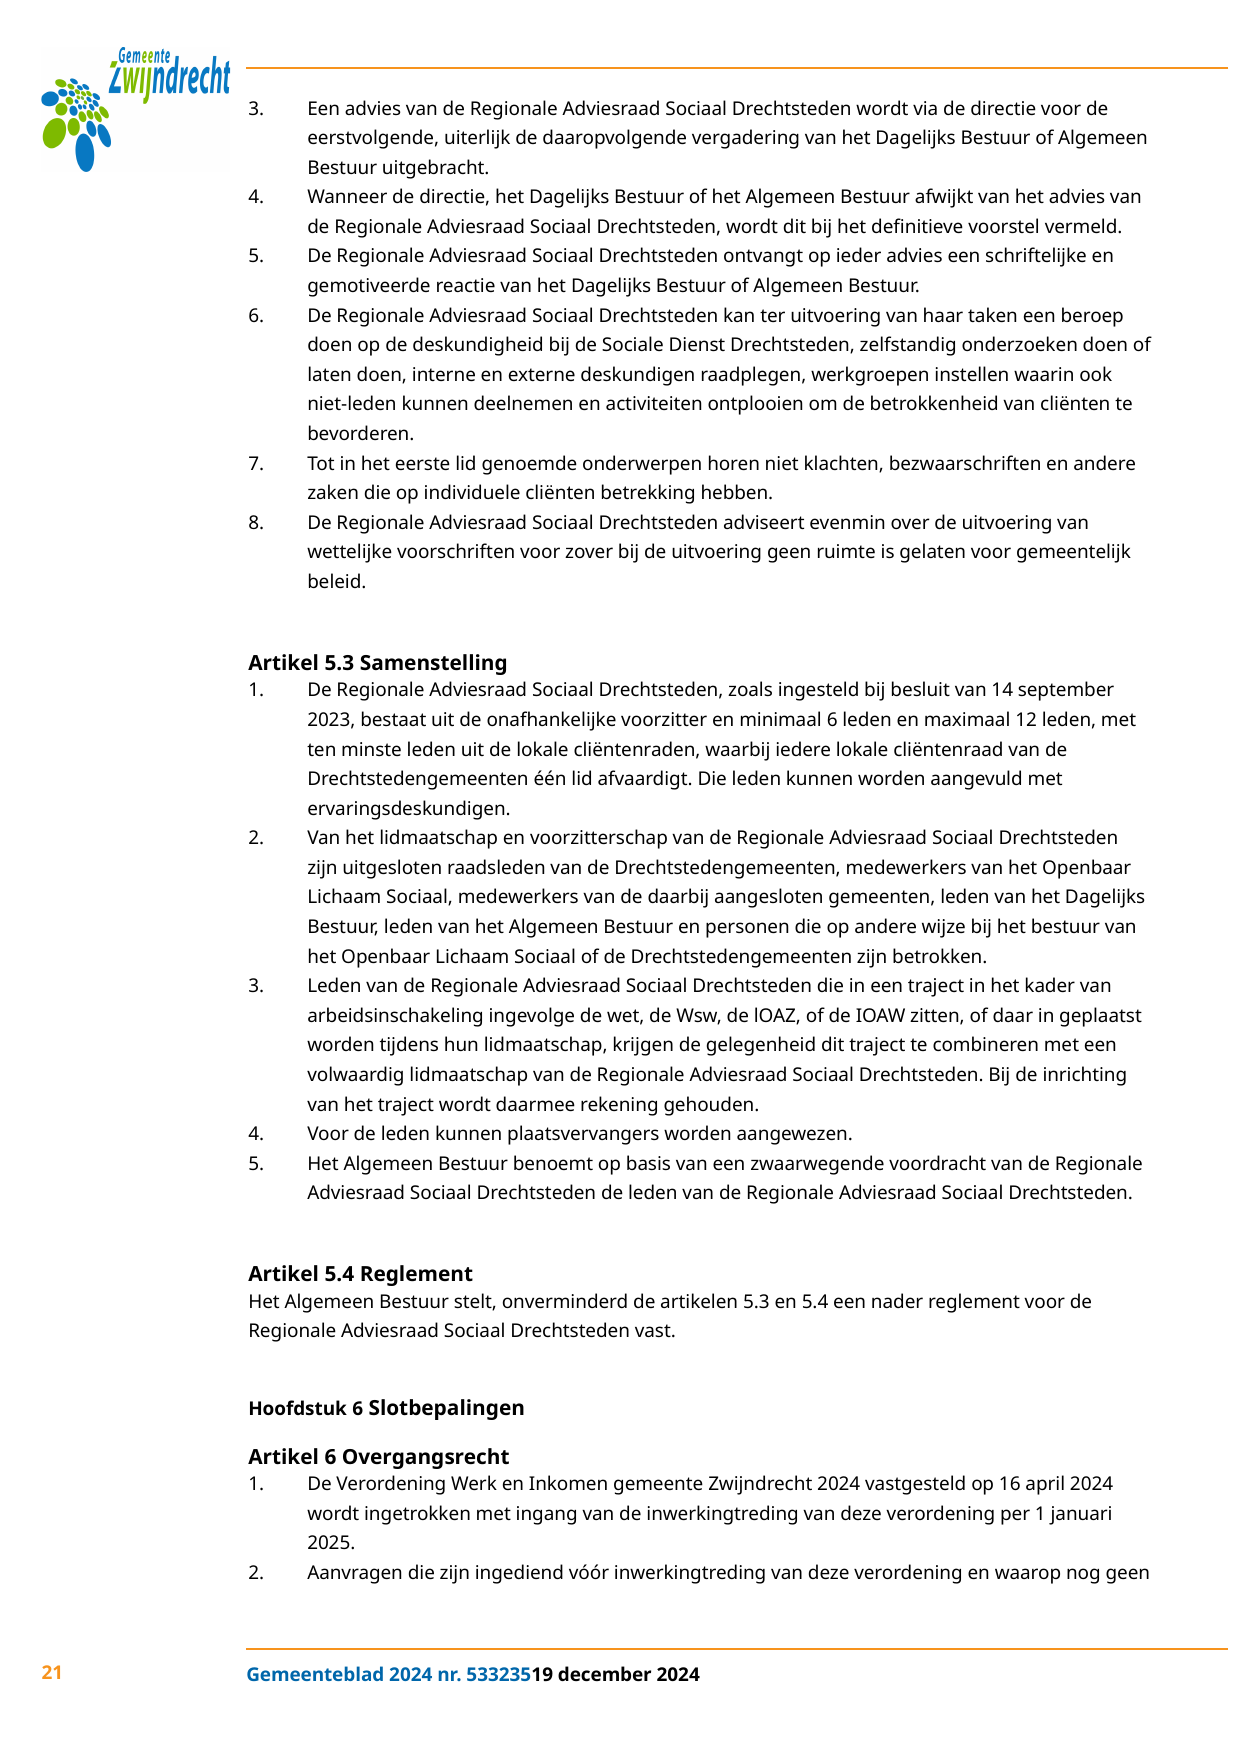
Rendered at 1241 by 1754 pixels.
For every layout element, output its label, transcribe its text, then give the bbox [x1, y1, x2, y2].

text Hoofdstuk 6 Slotbepalingen [248, 1393, 1152, 1421]
text Artikel 5.3 Samenstelling [248, 648, 1152, 677]
list Aanvragen die zijn ingediend vóór inwerkingtreding van deze verordening en waarop nog geen [248, 1559, 1152, 1585]
list De Verordening Werk en Inkomen gemeente Zwijndrecht 2024 vastgesteld op 16 april 2024 wordt ingetrokken met ingang van de inwerkingtreding van deze verordening per 1 januari 2025. [248, 1470, 1152, 1555]
list Een advies van de Regionale Adviesraad Sociaal Drechtsteden wordt via de directie voor de eerstvolgende, uiterlijk de daaropvolgende vergadering van het Dagelijks Bestuur of Algemeen Bestuur uitgebracht. [248, 95, 1152, 180]
list Van het lidmaatschap en voorzitterschap van de Regionale Adviesraad Sociaal Drechtsteden zijn uitgesloten raadsleden van de Drechtstedengemeenten, medewerkers van het Openbaar Lichaam Sociaal, medewerkers van de daarbij aangesloten gemeenten, leden van het Dagelijks Bestuur, leden van het Algemeen Bestuur en personen die op andere wijze bij het bestuur van het Openbaar Lichaam Sociaal of de Drechtstedengemeenten zijn betrokken. [248, 824, 1152, 968]
list Tot in het eerste lid genoemde onderwerpen horen niet klachten, bezwaarschriften en andere zaken die op individuele cliënten betrekking hebben. [248, 450, 1152, 505]
list Leden van de Regionale Adviesraad Sociaal Drechtsteden die in een traject in het kader van arbeidsinschakeling ingevolge de wet, de Wsw, de lOAZ, of de IOAW zitten, of daar in geplaatst worden tijdens hun lidmaatschap, krijgen de gelegenheid dit traject te combineren met een volwaardig lidmaatschap van de Regionale Adviesraad Sociaal Drechtsteden. Bij de inrichting van het traject wordt daarmee rekening gehouden. [248, 972, 1152, 1116]
list De Regionale Adviesraad Sociaal Drechtsteden kan ter uitvoering van haar taken een beroep doen op de deskundigheid bij de Sociale Dienst Drechtsteden, zelfstandig onderzoeken doen of laten doen, interne en externe deskundigen raadplegen, werkgroepen instellen waarin ook niet-leden kunnen deelnemen en activiteiten ontplooien om de betrokkenheid van cliënten te bevorderen. [248, 302, 1152, 446]
list Voor de leden kunnen plaatsvervangers worden aangewezen. [248, 1120, 1152, 1146]
list Het Algemeen Bestuur benoemt op basis van een zwaarwegende voordracht van de Regionale Adviesraad Sociaal Drechtsteden de leden van de Regionale Adviesraad Sociaal Drechtsteden. [248, 1150, 1152, 1205]
text Artikel 6 Overgangsrecht [248, 1442, 1152, 1470]
list De Regionale Adviesraad Sociaal Drechtsteden ontvangt op ieder advies een schriftelijke en gemotiveerde reactie van het Dagelijks Bestuur of Algemeen Bestuur. [248, 243, 1152, 298]
list De Regionale Adviesraad Sociaal Drechtsteden adviseert evenmin over de uitvoering van wettelijke voorschriften voor zover bij de uitvoering geen ruimte is gelaten voor gemeentelijk beleid. [248, 509, 1152, 594]
text Artikel 5.4 Reglement [248, 1259, 1152, 1288]
list De Regionale Adviesraad Sociaal Drechtsteden, zoals ingesteld bij besluit van 14 september 2023, bestaat uit de onafhankelijke voorzitter en minimaal 6 leden en maximaal 12 leden, met ten minste leden uit de lokale cliëntenraden, waarbij iedere lokale cliëntenraad van de Drechtstedengemeenten één lid afvaardigt. Die leden kunnen worden aangevuld met ervaringsdeskundigen. [248, 677, 1152, 821]
picture [41, 47, 231, 172]
text Het Algemeen Bestuur stelt, onverminderd de artikelen 5.3 en 5.4 een nader reglement voor de Regionale Adviesraad Sociaal Drechtsteden vast. [248, 1288, 1152, 1343]
list Wanneer de directie, het Dagelijks Bestuur of het Algemeen Bestuur afwijkt van het advies van de Regionale Adviesraad Sociaal Drechtsteden, wordt dit bij het definitieve voorstel vermeld. [248, 183, 1152, 239]
